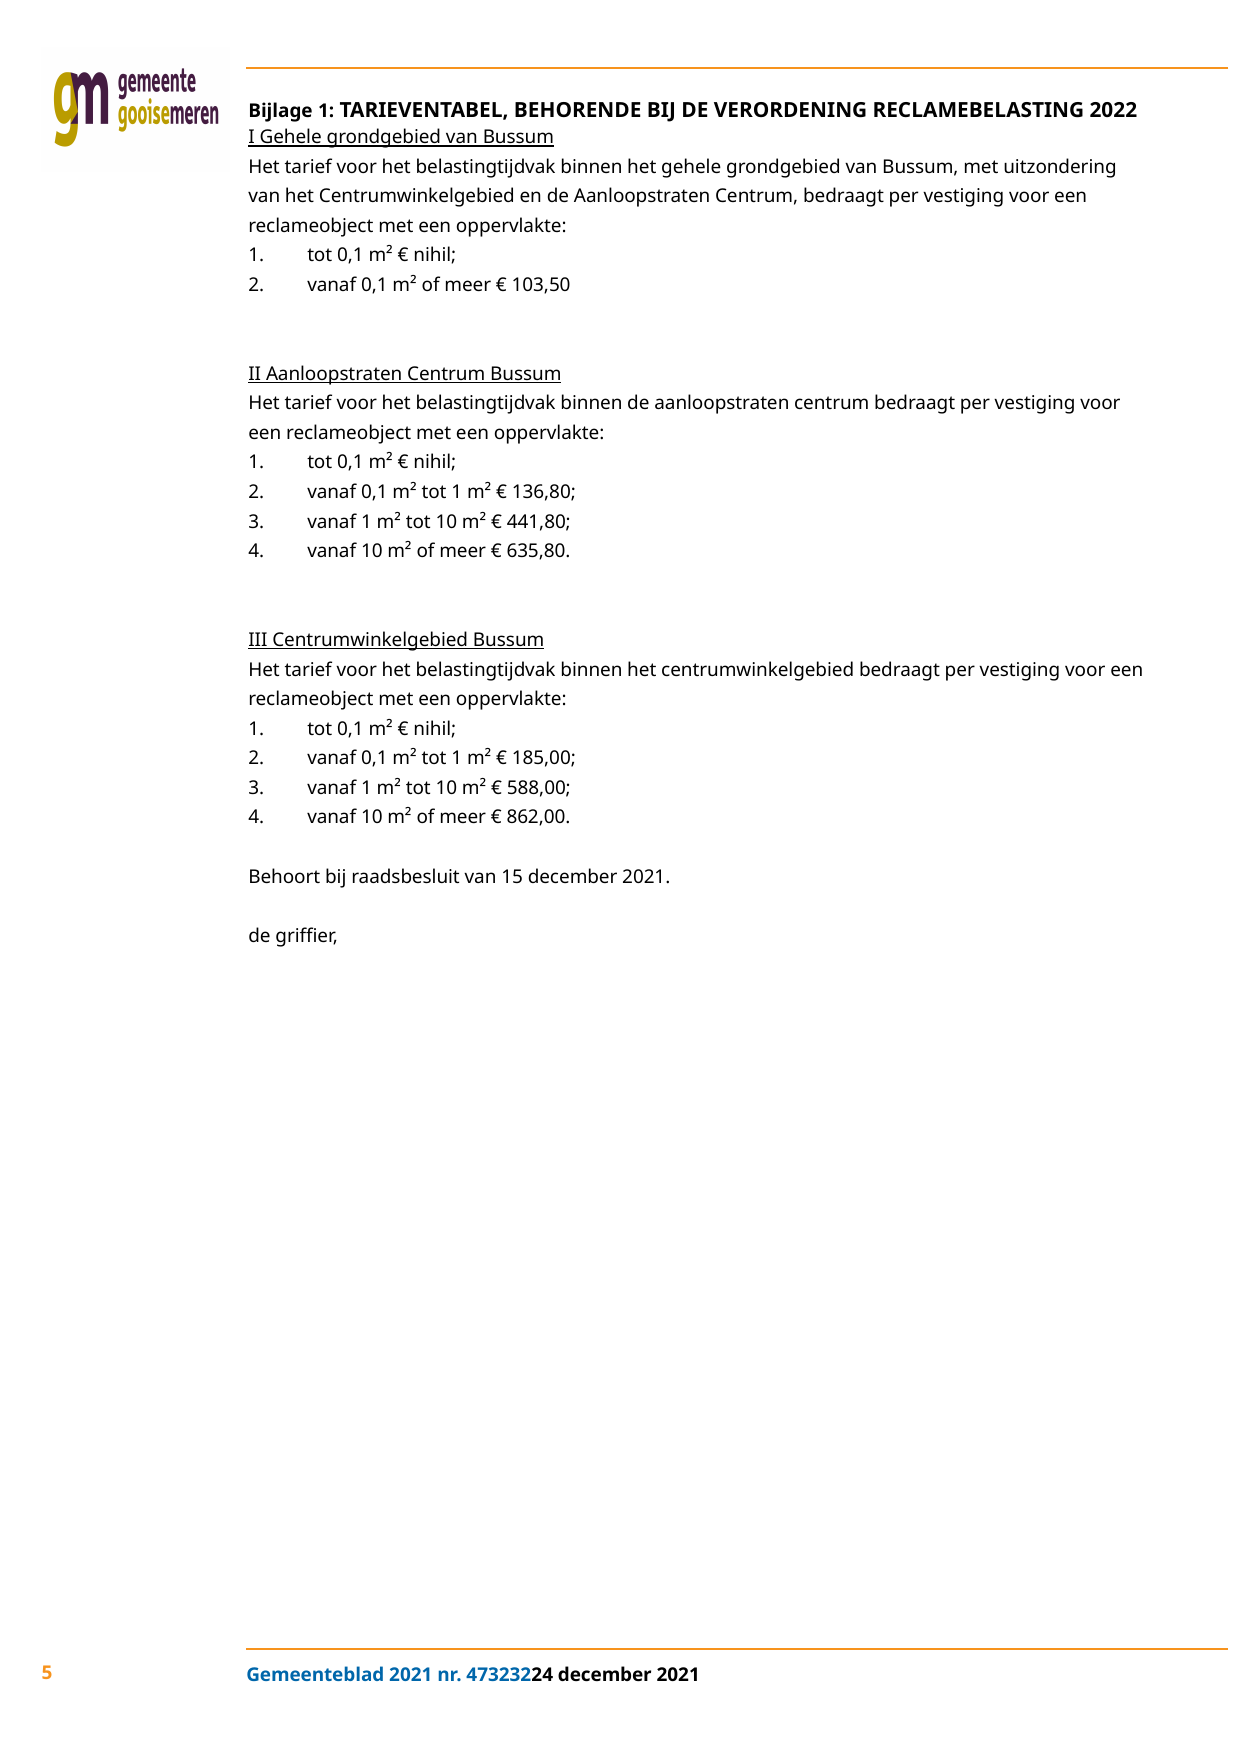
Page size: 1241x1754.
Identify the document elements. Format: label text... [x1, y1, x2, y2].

picture [41, 47, 231, 172]
list tot 0,1 m² € nihil; [248, 242, 1152, 267]
list vanaf 10 m² of meer € 862,00. [248, 804, 1152, 829]
list vanaf 1 m² tot 10 m² € 588,00; [248, 774, 1152, 800]
list tot 0,1 m² € nihil; [248, 715, 1152, 741]
list vanaf 10 m² of meer € 635,80. [248, 537, 1152, 563]
text de griffier, [248, 922, 1152, 948]
text Behoort bij raadsbesluit van 15 december 2021. [248, 863, 1152, 889]
list vanaf 0,1 m² of meer € 103,50 [248, 271, 1152, 297]
list vanaf 1 m² tot 10 m² € 441,80; [248, 508, 1152, 534]
text Bijlage 1: TARIEVENTABEL, BEHORENDE BIJ DE VERORDENING RECLAMEBELASTING 2022 [248, 95, 1152, 123]
text II Aanloopstraten Centrum Bussum [248, 360, 1152, 386]
text Het tarief voor het belastingtijdvak binnen het gehele grondgebied van Bussum, met uitzondering van het Centrumwinkelgebied en de Aanloopstraten Centrum, bedraagt per vestiging voor een reclameobject met een oppervlakte: [248, 153, 1152, 238]
list tot 0,1 m² € nihil; [248, 449, 1152, 474]
text III Centrumwinkelgebied Bussum [248, 626, 1152, 652]
text Het tarief voor het belastingtijdvak binnen het centrumwinkelgebied bedraagt per vestiging voor een reclameobject met een oppervlakte: [248, 656, 1152, 711]
text Het tarief voor het belastingtijdvak binnen de aanloopstraten centrum bedraagt per vestiging voor een reclameobject met een oppervlakte: [248, 389, 1152, 445]
text I Gehele grondgebied van Bussum [248, 123, 1152, 149]
list vanaf 0,1 m² tot 1 m² € 136,80; [248, 478, 1152, 504]
list vanaf 0,1 m² tot 1 m² € 185,00; [248, 744, 1152, 770]
